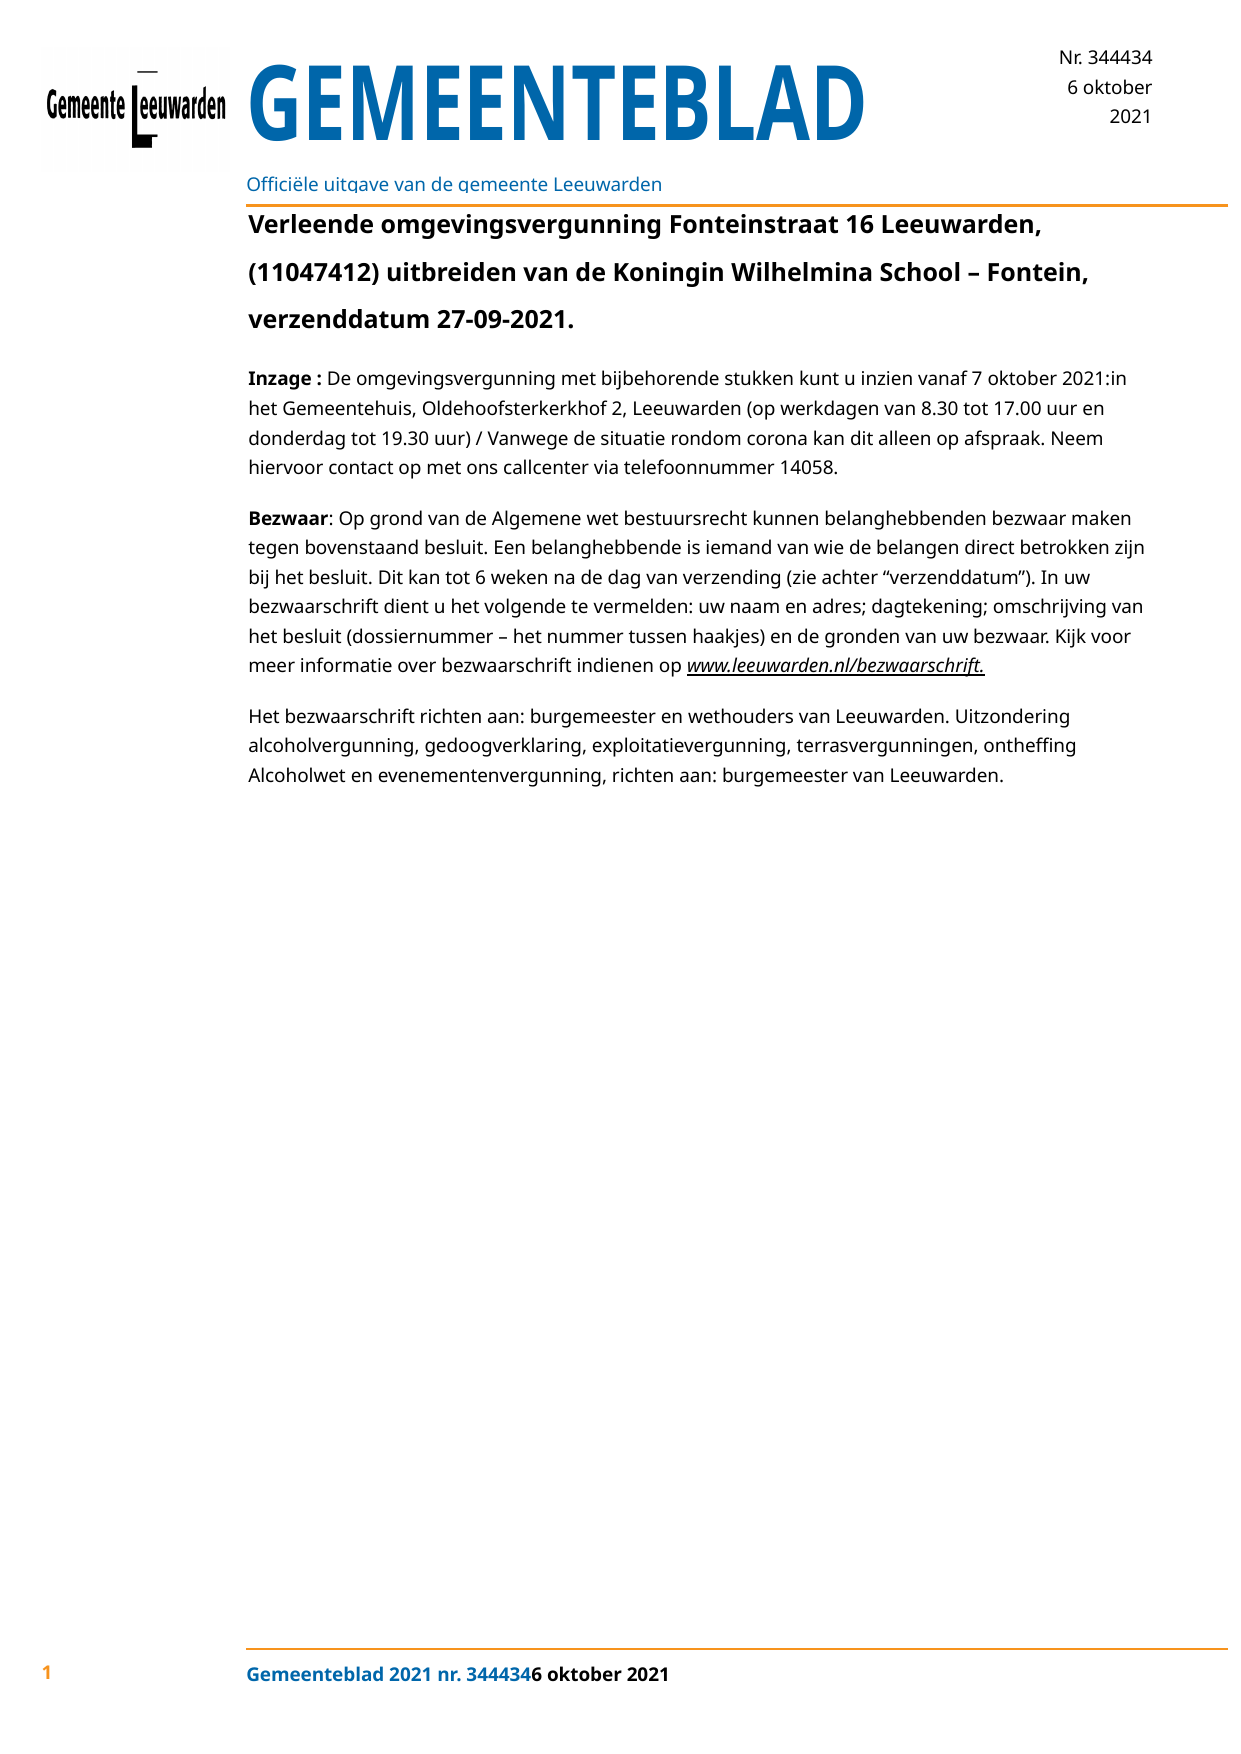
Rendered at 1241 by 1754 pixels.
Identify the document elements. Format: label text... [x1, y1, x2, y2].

text Het bezwaarschrift richten aan: burgemeester en wethouders van Leeuwarden. Uitzondering alcoholvergunning, gedoogverklaring, exploitatievergunning, terrasvergunningen, ontheffing Alcoholwet en evenementenvergunning, richten aan: burgemeester van Leeuwarden. [248, 703, 1152, 788]
text Verleende omgevingsvergunning Fonteinstraat 16 Leeuwarden, (11047412) uitbreiden van de Koningin Wilhelmina School – Fontein, verzenddatum 27-09-2021. [248, 207, 1152, 336]
text Bezwaar: Op grond van de Algemene wet bestuursrecht kunnen belanghebbenden bezwaar maken tegen bovenstaand besluit. Een belanghebbende is iemand van wie de belangen direct betrokken zijn bij het besluit. Dit kan tot 6 weken na de dag van verzending (zie achter “verzenddatum”). In uw bezwaarschrift dient u het volgende te vermelden: uw naam en adres; dagtekening; omschrijving van het besluit (dossiernummer – het nummer tussen haakjes) en de gronden van uw bezwaar. Kijk voor meer informatie over bezwaarschrift indienen op www.leeuwarden.nl/bezwaarschrift. [248, 505, 1152, 678]
picture [41, 47, 231, 172]
text Inzage : De omgevingsvergunning met bijbehorende stukken kunt u inzien vanaf 7 oktober 2021:in het Gemeentehuis, Oldehoofsterkerkhof 2, Leeuwarden (op werkdagen van 8.30 tot 17.00 uur en donderdag tot 19.30 uur) / Vanwege de situatie rondom corona kan dit alleen op afspraak. Neem hiervoor contact op met ons callcenter via telefoonnummer 14058. [248, 366, 1152, 480]
